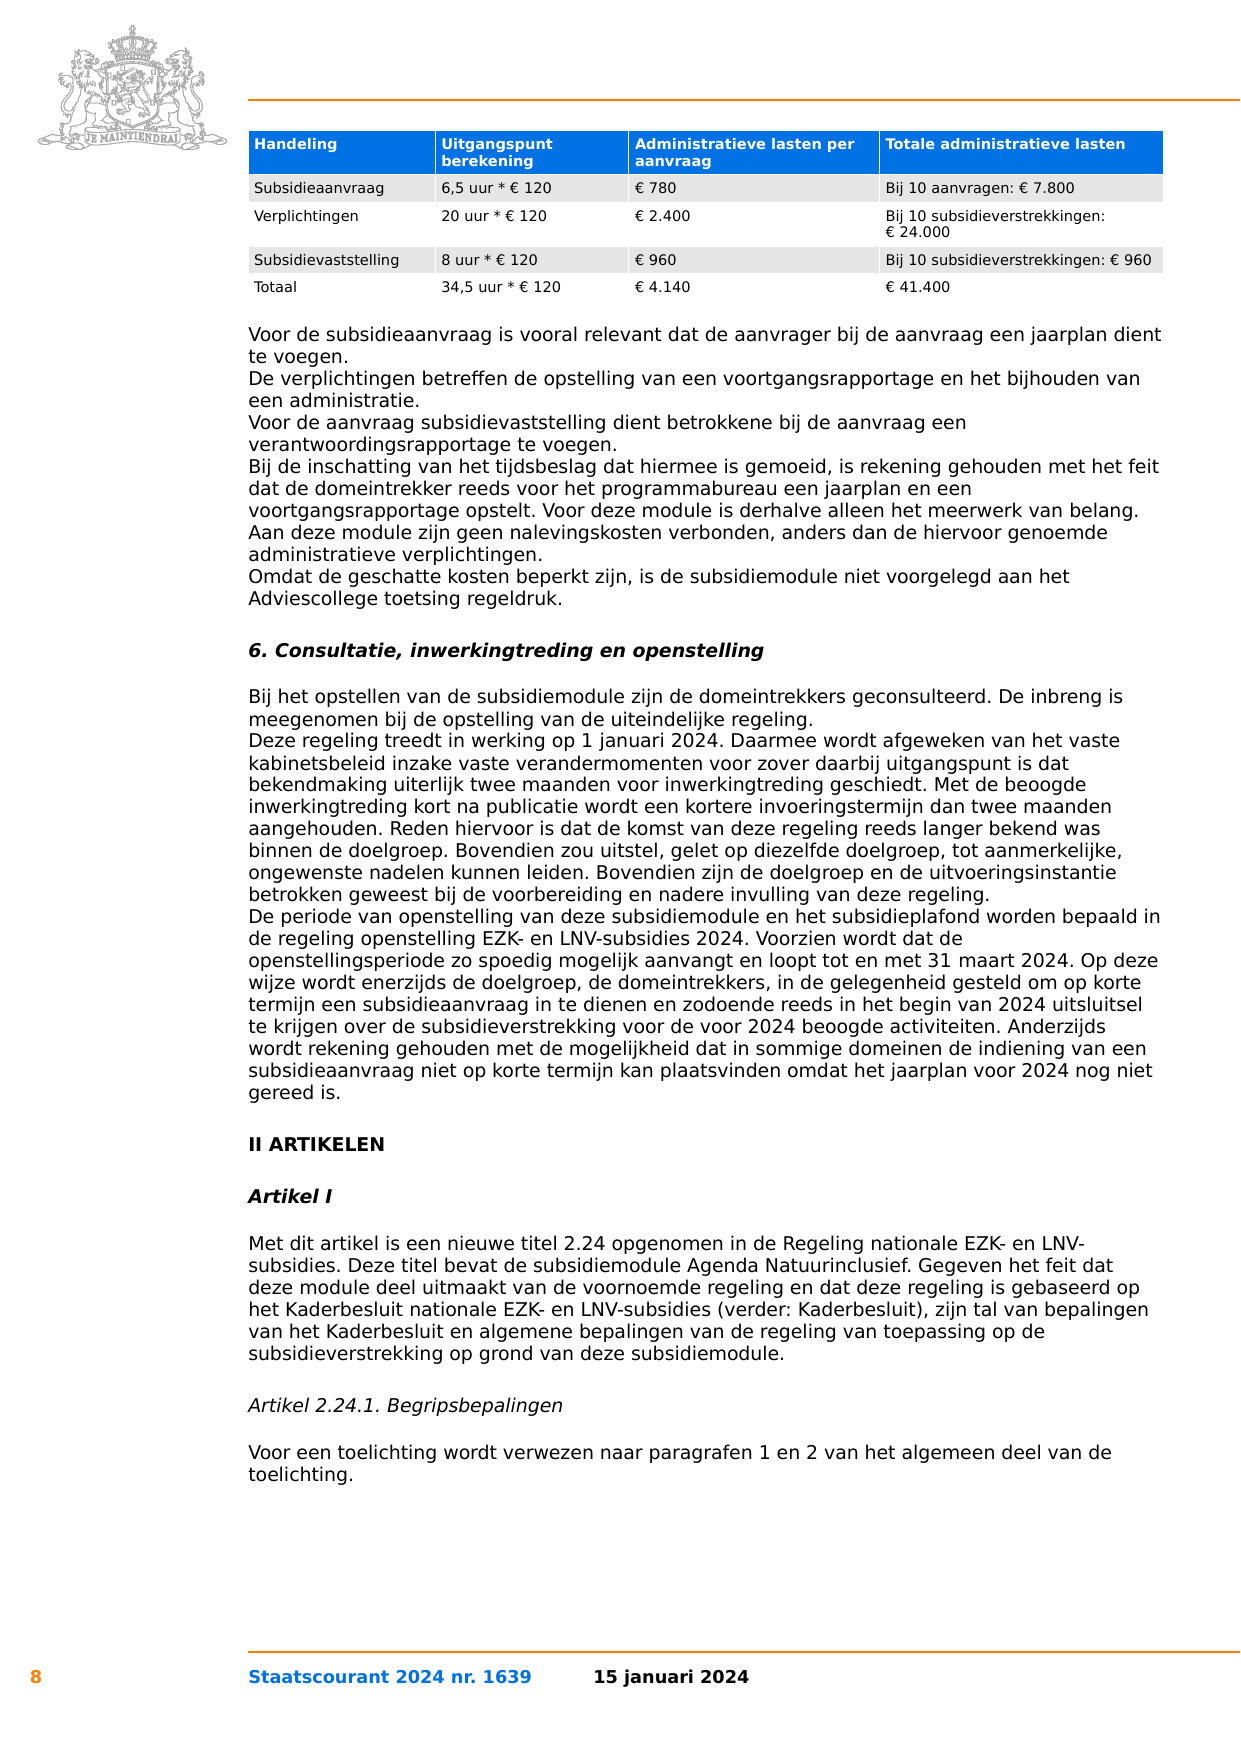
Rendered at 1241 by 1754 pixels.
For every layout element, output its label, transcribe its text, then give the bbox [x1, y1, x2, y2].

text De periode van openstelling van deze subsidiemodule en het subsidieplafond worden bepaald in de regeling openstelling EZK- en LNV-subsidies 2024. Voorzien wordt dat de openstellingsperiode zo spoedig mogelijk aanvangt en loopt tot en met 31 maart 2024. Op deze wijze wordt enerzijds de doelgroep, de domeintrekkers, in de gelegenheid gesteld om op korte termijn een subsidieaanvraag in te dienen en zodoende reeds in het begin van 2024 uitsluitsel te krijgen over de subsidieverstrekking voor de voor 2024 beoogde activiteiten. Anderzijds wordt rekening gehouden met de mogelijkheid dat in sommige domeinen de indiening van een subsidieaanvraag niet op korte termijn kan plaatsvinden omdat het jaarplan voor 2024 nog niet gereed is. [248, 906, 1163, 1104]
text De verplichtingen betreffen de opstelling van een voortgangsrapportage en het bijhouden van een administratie. [248, 368, 1163, 412]
table_cell € 780 [629, 175, 879, 202]
text Voor de aanvraag subsidievaststelling dient betrokkene bij de aanvraag een verantwoordingsrapportage te voegen. [248, 412, 1163, 456]
text Voor de subsidieaanvraag is vooral relevant dat de aanvrager bij de aanvraag een jaarplan dient te voegen. [248, 324, 1163, 368]
subtitle Artikel 2.24.1. Begripsbepalingen [248, 1395, 1163, 1417]
table_cell € 4.140 [629, 275, 879, 301]
table_cell 20 uur * € 120 [436, 203, 628, 246]
text Bij de inschatting van het tijdsbeslag dat hiermee is gemoeid, is rekening gehouden met het feit dat de domeintrekker reeds voor het programmabureau een jaarplan en een voortgangsrapportage opstelt. Voor deze module is derhalve alleen het meerwerk van belang. [248, 456, 1163, 522]
text Omdat de geschatte kosten beperkt zijn, is de subsidiemodule niet voorgelegd aan het Adviescollege toetsing regeldruk. [248, 566, 1163, 609]
table_cell Subsidieaanvraag [249, 175, 435, 202]
subtitle 6. Consultatie, inwerkingtreding en openstelling [248, 639, 1163, 661]
subtitle Artikel I [248, 1186, 1163, 1208]
table_cell Totaal [249, 275, 435, 301]
table_cell € 41.400 [880, 275, 1163, 301]
table_cell 8 uur * € 120 [436, 247, 628, 273]
table_cell Bij 10 subsidieverstrekkingen: € 24.000 [880, 203, 1163, 246]
table_cell Bij 10 aanvragen: € 7.800 [880, 175, 1163, 202]
table_cell Bij 10 subsidieverstrekkingen: € 960 [880, 247, 1163, 273]
table_cell Verplichtingen [249, 203, 435, 246]
table_header Handeling [249, 131, 435, 174]
table_cell € 2.400 [629, 203, 879, 246]
text Deze regeling treedt in werking op 1 januari 2024. Daarmee wordt afgeweken van het vaste kabinetsbeleid inzake vaste verandermomenten voor zover daarbij uitgangspunt is dat bekendmaking uiterlijk twee maanden voor inwerkingtreding geschiedt. Met de beoogde inwerkingtreding kort na publicatie wordt een kortere invoeringstermijn dan twee maanden aangehouden. Reden hiervoor is dat de komst van deze regeling reeds langer bekend was binnen de doelgroep. Bovendien zou uitstel, gelet op diezelfde doelgroep, tot aanmerkelijke, ongewenste nadelen kunnen leiden. Bovendien zijn de doelgroep en de uitvoeringsinstantie betrokken geweest bij de voorbereiding en nadere invulling van deze regeling. [248, 730, 1163, 906]
text Voor een toelichting wordt verwezen naar paragrafen 1 en 2 van het algemeen deel van de toelichting. [248, 1442, 1163, 1486]
picture [38, 25, 227, 150]
text Aan deze module zijn geen nalevingskosten verbonden, anders dan de hiervoor genoemde administratieve verplichtingen. [248, 522, 1163, 566]
text Bij het opstellen van de subsidiemodule zijn de domeintrekkers geconsulteerd. De inbreng is meegenomen bij de opstelling van de uiteindelijke regeling. [248, 686, 1163, 730]
table_cell 34,5 uur * € 120 [436, 275, 628, 301]
subtitle II ARTIKELEN [248, 1134, 1163, 1156]
table_header Uitgangspunt berekening [436, 131, 628, 174]
text Met dit artikel is een nieuwe titel 2.24 opgenomen in de Regeling nationale EZK- en LNV-subsidies. Deze titel bevat de subsidiemodule Agenda Natuurinclusief. Gegeven het feit dat deze module deel uitmaakt van de voornoemde regeling en dat deze regeling is gebaseerd op het Kaderbesluit nationale EZK- en LNV-subsidies (verder: Kaderbesluit), zijn tal van bepalingen van het Kaderbesluit en algemene bepalingen van de regeling van toepassing op de subsidieverstrekking op grond van deze subsidiemodule. [248, 1233, 1163, 1365]
table_cell Subsidievaststelling [249, 247, 435, 273]
table_header Totale administratieve lasten [880, 131, 1163, 174]
table_cell € 960 [629, 247, 879, 273]
table_cell 6,5 uur * € 120 [436, 175, 628, 202]
table_header Administratieve lasten per aanvraag [629, 131, 879, 174]
